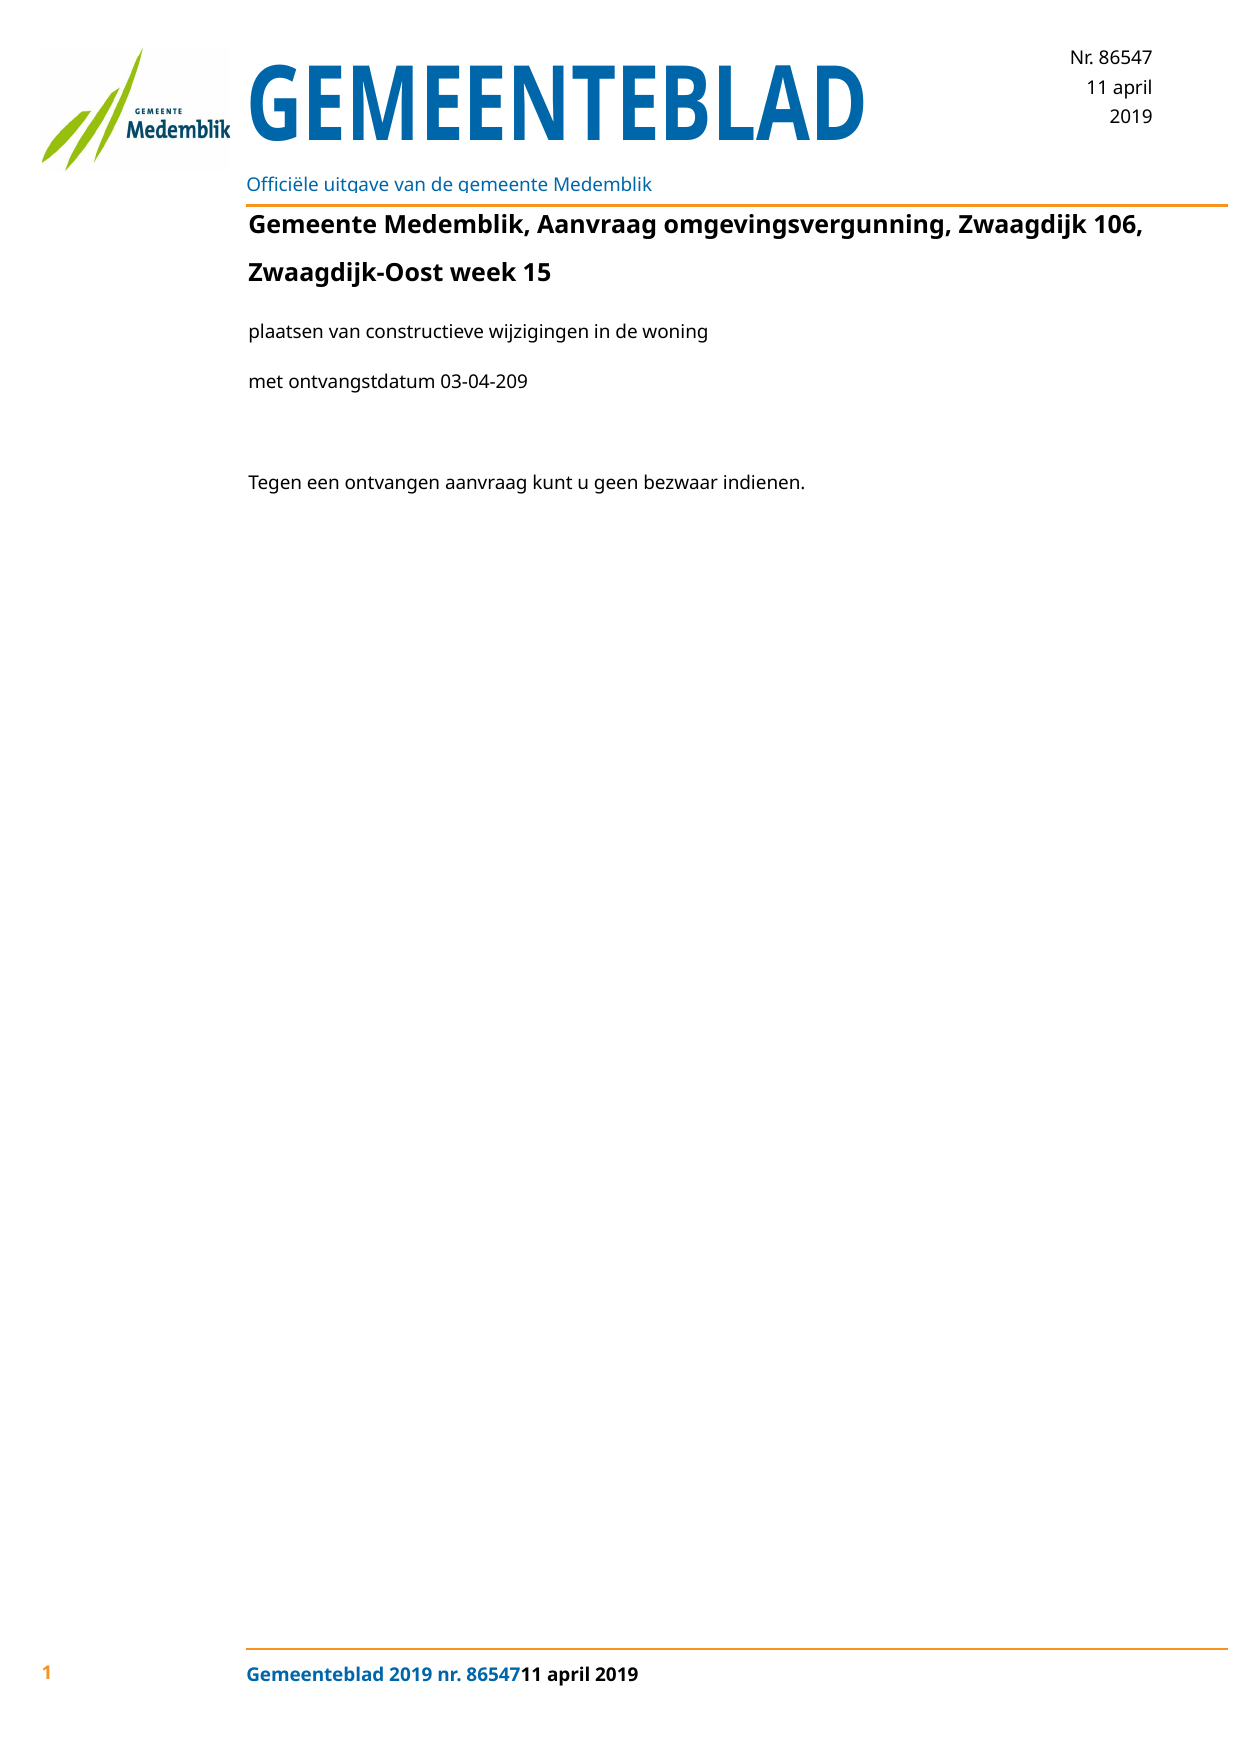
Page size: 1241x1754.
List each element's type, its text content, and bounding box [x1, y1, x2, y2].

text Tegen een ontvangen aanvraag kunt u geen bezwaar indienen. [248, 469, 1152, 495]
text Gemeente Medemblik, Aanvraag omgevingsvergunning, Zwaagdijk 106, Zwaagdijk-Oost week 15 [248, 207, 1152, 288]
text plaatsen van constructieve wijzigingen in de woning [248, 318, 1152, 344]
picture [41, 47, 231, 172]
text met ontvangstdatum 03-04-209 [248, 368, 1152, 394]
